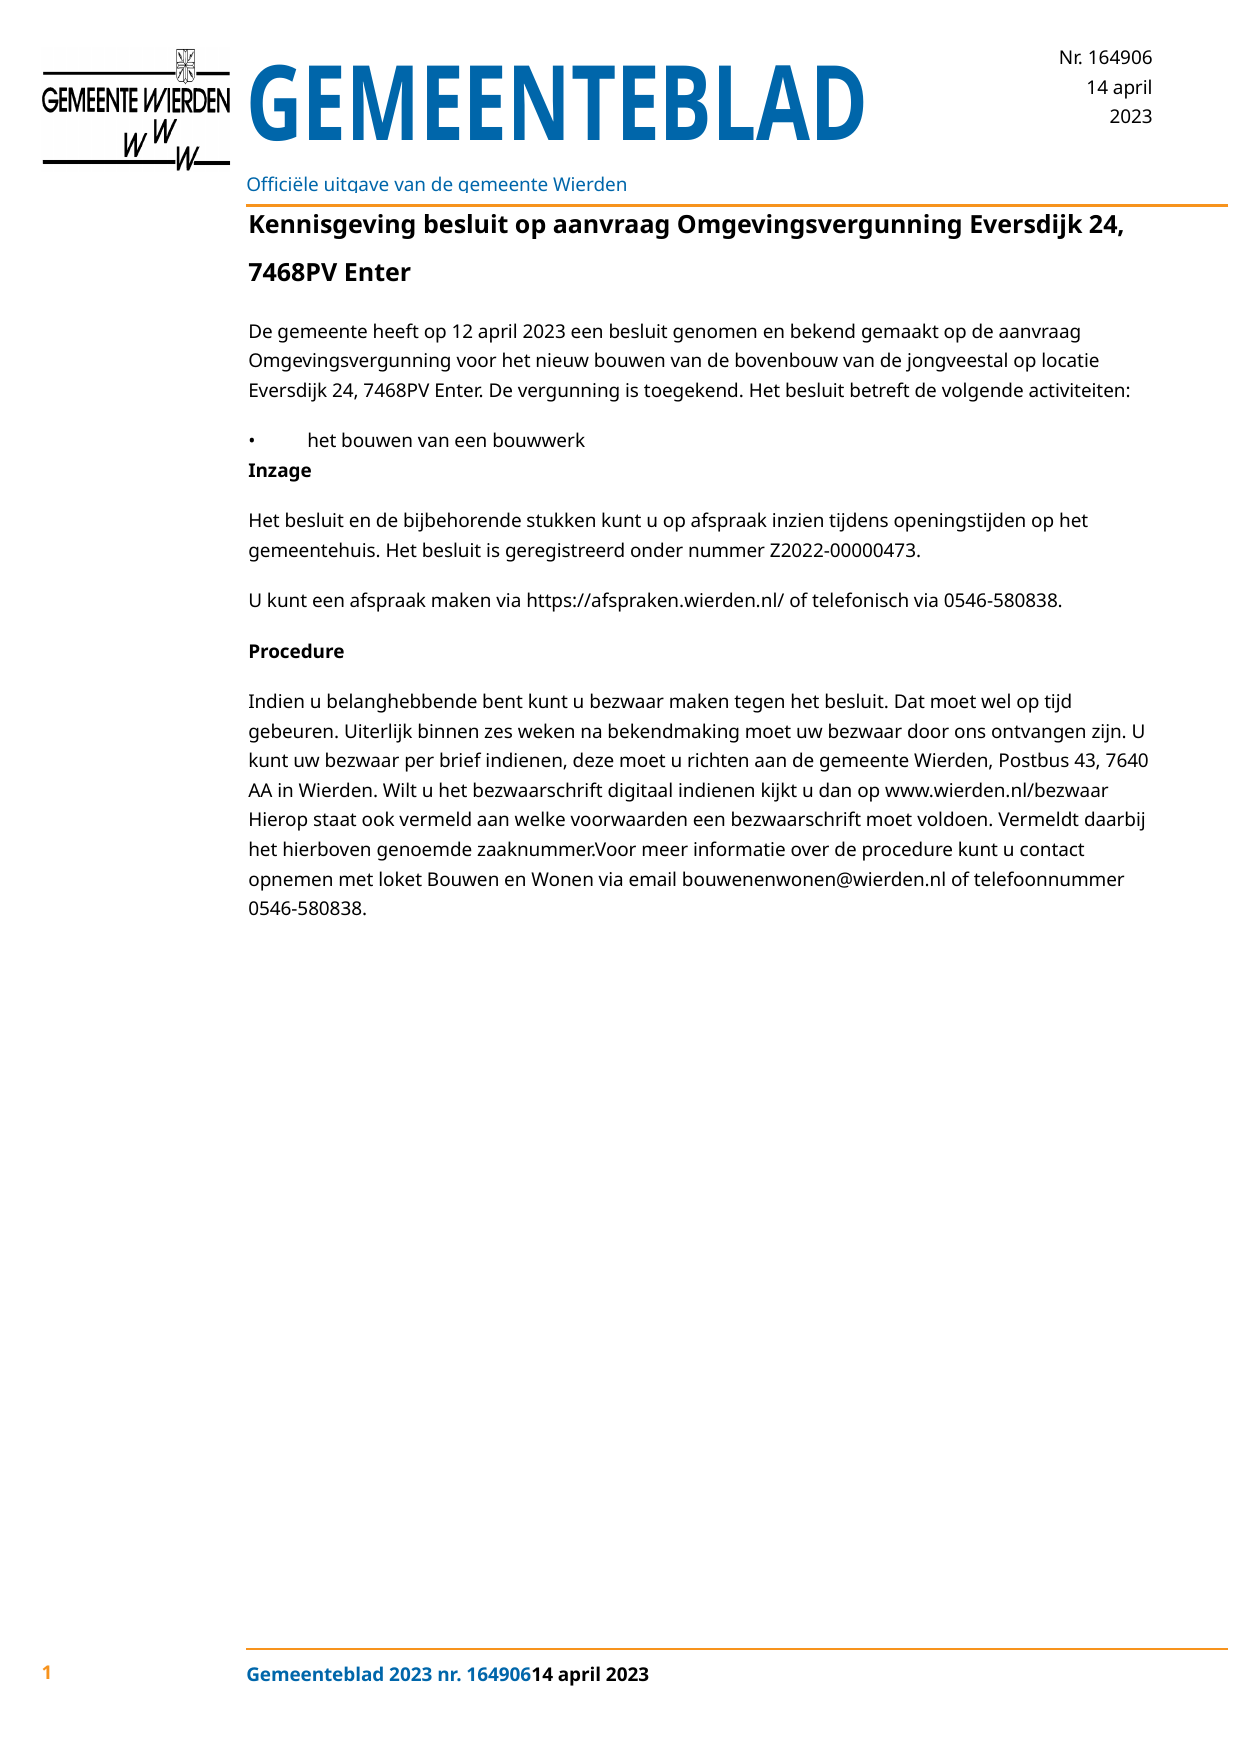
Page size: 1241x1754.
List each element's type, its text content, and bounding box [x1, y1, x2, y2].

picture [41, 47, 231, 172]
text Het besluit en de bijbehorende stukken kunt u op afspraak inzien tijdens openingstijden op het gemeentehuis. Het besluit is geregistreerd onder nummer Z2022-00000473. [248, 507, 1152, 563]
list het bouwen van een bouwwerk [248, 427, 1152, 453]
text Indien u belanghebbende bent kunt u bezwaar maken tegen het besluit. Dat moet wel op tijd gebeuren. Uiterlijk binnen zes weken na bekendmaking moet uw bezwaar door ons ontvangen zijn. U kunt uw bezwaar per brief indienen, deze moet u richten aan de gemeente Wierden, Postbus 43, 7640 AA in Wierden. Wilt u het bezwaarschrift digitaal indienen kijkt u dan op www.wierden.nl/bezwaar Hierop staat ook vermeld aan welke voorwaarden een bezwaarschrift moet voldoen. Vermeldt daarbij het hierboven genoemde zaaknummer.Voor meer informatie over de procedure kunt u contact opnemen met loket Bouwen en Wonen via email bouwenenwonen@wierden.nl of telefoonnummer 0546-580838. [248, 688, 1152, 921]
text Kennisgeving besluit op aanvraag Omgevingsvergunning Eversdijk 24, 7468PV Enter [248, 207, 1152, 288]
text Procedure [248, 638, 1152, 664]
text Inzage [248, 457, 1152, 483]
text De gemeente heeft op 12 april 2023 een besluit genomen en bekend gemaakt op de aanvraag Omgevingsvergunning voor het nieuw bouwen van de bovenbouw van de jongveestal op locatie Eversdijk 24, 7468PV Enter. De vergunning is toegekend. Het besluit betreft de volgende activiteiten: [248, 318, 1152, 403]
text U kunt een afspraak maken via https://afspraken.wierden.nl/ of telefonisch via 0546-580838. [248, 587, 1152, 613]
